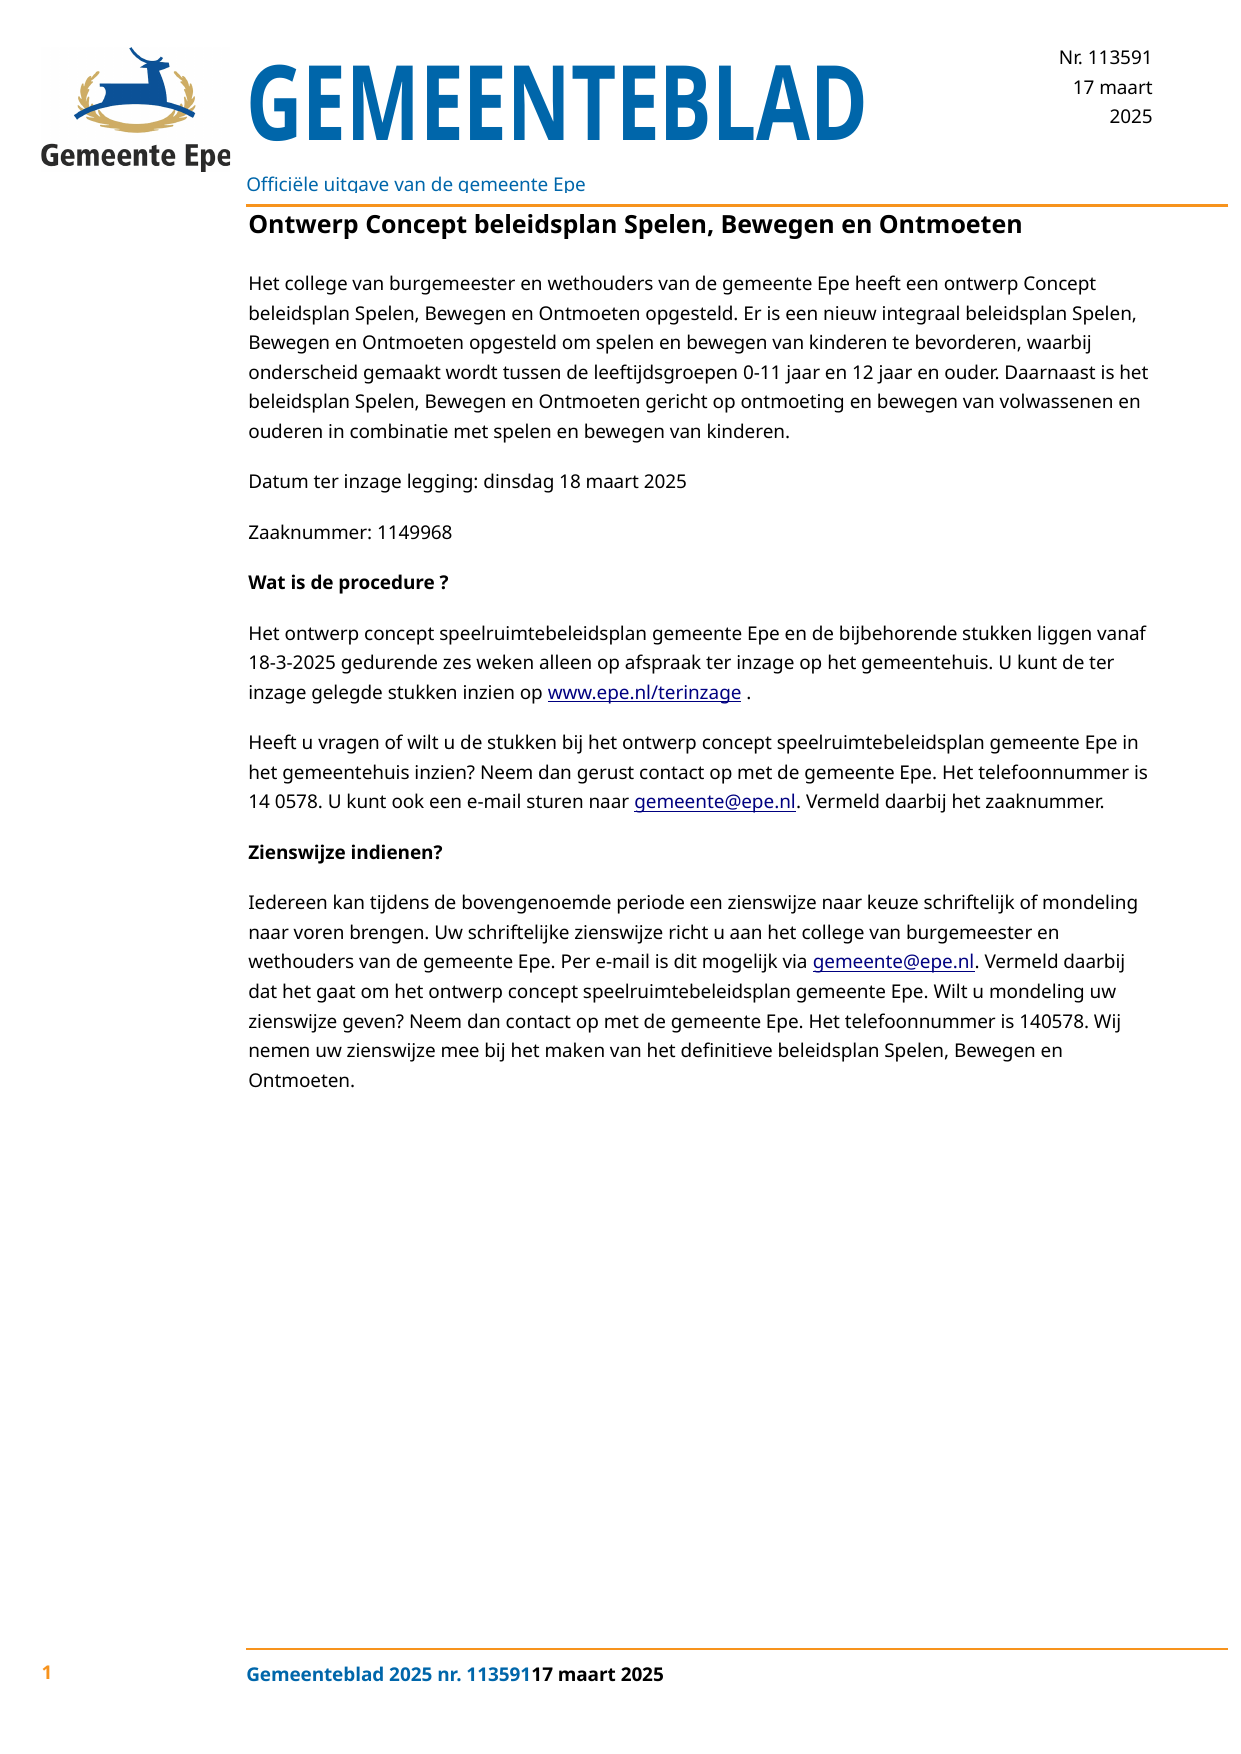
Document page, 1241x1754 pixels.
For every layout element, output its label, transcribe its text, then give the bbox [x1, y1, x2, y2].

picture [41, 47, 231, 172]
text Datum ter inzage legging: dinsdag 18 maart 2025 [248, 469, 1152, 494]
text Heeft u vragen of wilt u de stukken bij het ontwerp concept speelruimtebeleidsplan gemeente Epe in het gemeentehuis inzien? Neem dan gerust contact op met de gemeente Epe. Het telefoonnummer is 14 0578. U kunt ook een e-mail sturen naar gemeente@epe.nl. Vermeld daarbij het zaaknummer. [248, 729, 1152, 814]
text Zaaknummer: 1149968 [248, 519, 1152, 545]
text Ontwerp Concept beleidsplan Spelen, Bewegen en Ontmoeten [248, 207, 1152, 241]
text Iedereen kan tijdens de bovengenoemde periode een zienswijze naar keuze schriftelijk of mondeling naar voren brengen. Uw schriftelijke zienswijze richt u aan het college van burgemeester en wethouders van de gemeente Epe. Per e-mail is dit mogelijk via gemeente@epe.nl. Vermeld daarbij dat het gaat om het ontwerp concept speelruimtebeleidsplan gemeente Epe. Wilt u mondeling uw zienswijze geven? Neem dan contact op met de gemeente Epe. Het telefoonnummer is 140578. Wij nemen uw zienswijze mee bij het maken van het definitieve beleidsplan Spelen, Bewegen en Ontmoeten. [248, 889, 1152, 1093]
text Het college van burgemeester en wethouders van de gemeente Epe heeft een ontwerp Concept beleidsplan Spelen, Bewegen en Ontmoeten opgesteld. Er is een nieuw integraal beleidsplan Spelen, Bewegen en Ontmoeten opgesteld om spelen en bewegen van kinderen te bevorderen, waarbij onderscheid gemaakt wordt tussen de leeftijdsgroepen 0-11 jaar en 12 jaar en ouder. Daarnaast is het beleidsplan Spelen, Bewegen en Ontmoeten gericht op ontmoeting en bewegen van volwassenen en ouderen in combinatie met spelen en bewegen van kinderen. [248, 270, 1152, 444]
text Wat is de procedure ? [248, 569, 1152, 595]
text Zienswijze indienen? [248, 839, 1152, 865]
text Het ontwerp concept speelruimtebeleidsplan gemeente Epe en de bijbehorende stukken liggen vanaf 18-3-2025 gedurende zes weken alleen op afspraak ter inzage op het gemeentehuis. U kunt de ter inzage gelegde stukken inzien op www.epe.nl/terinzage . [248, 620, 1152, 705]
